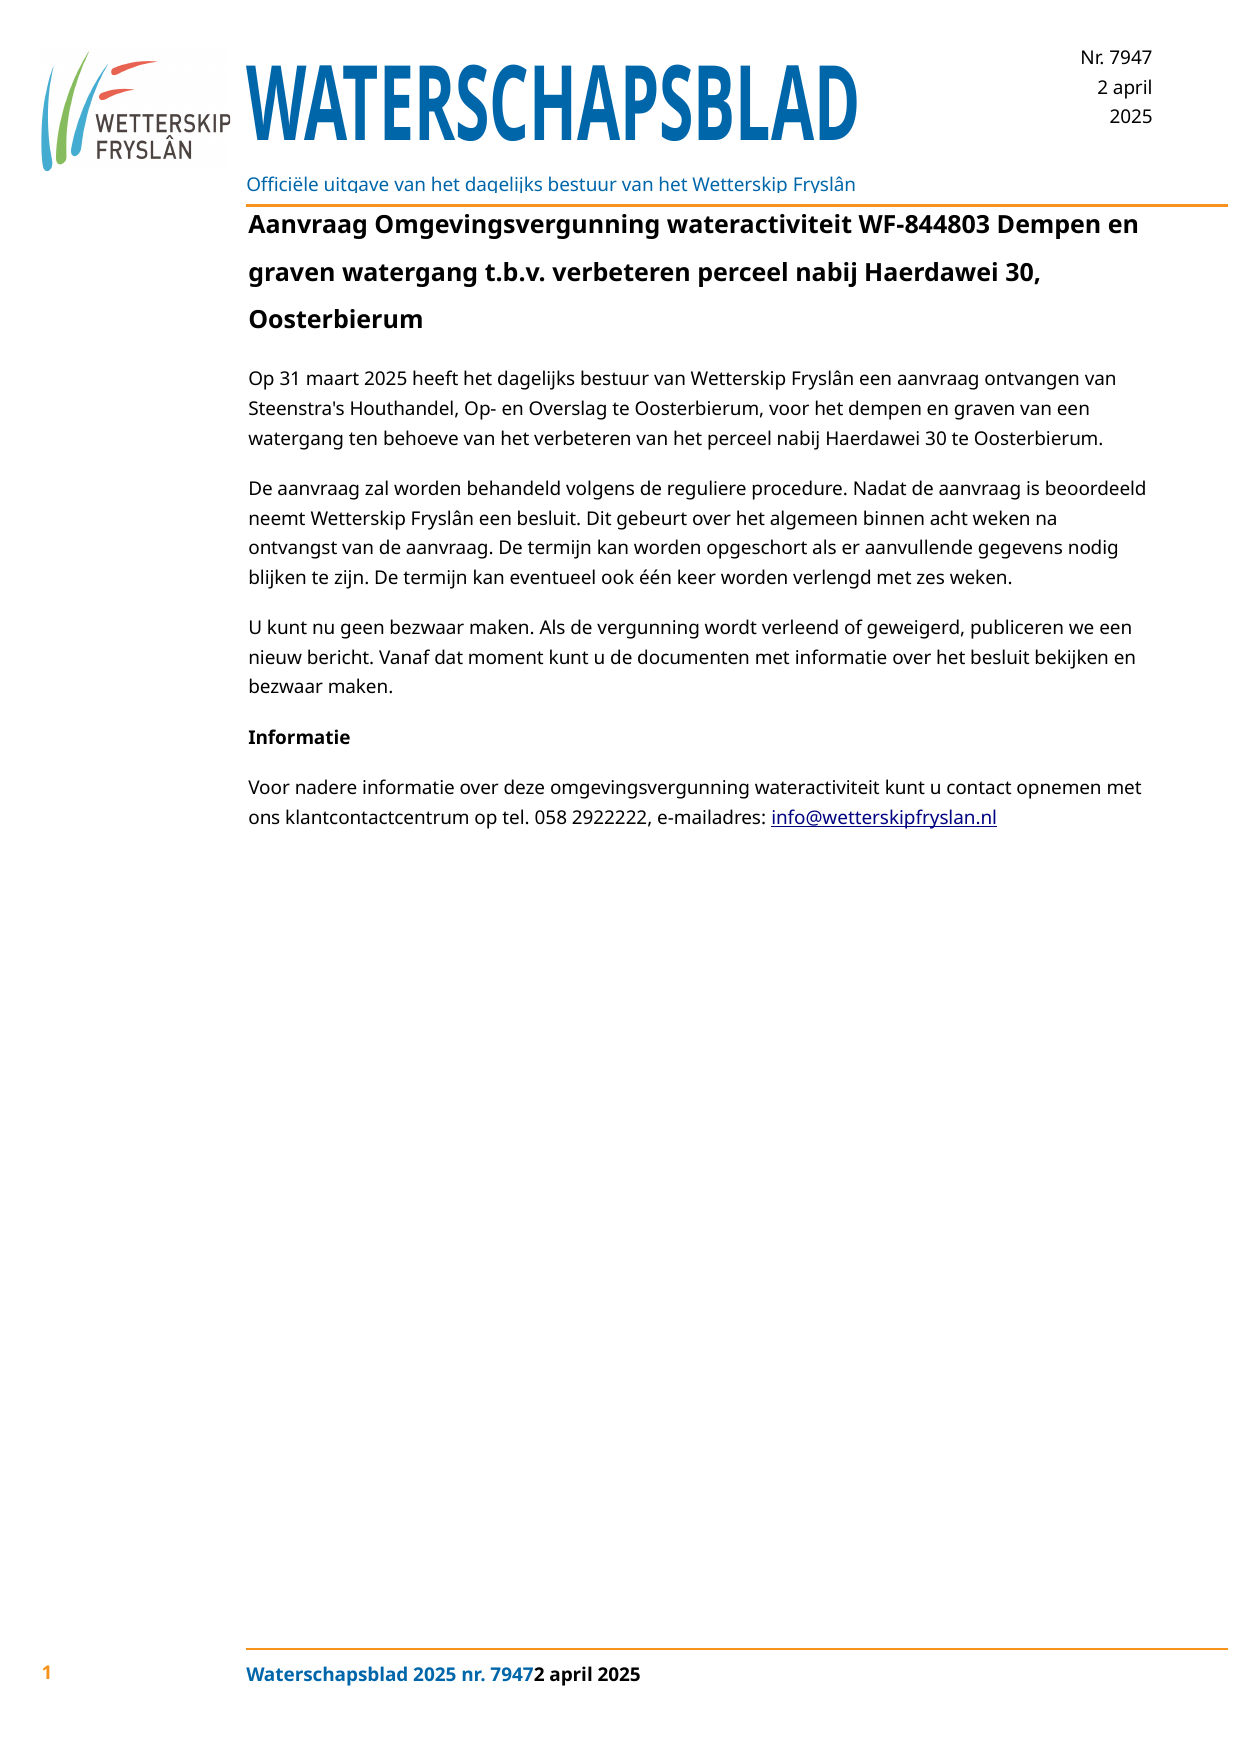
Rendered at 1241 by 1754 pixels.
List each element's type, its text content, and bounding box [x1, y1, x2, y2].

text De aanvraag zal worden behandeld volgens de reguliere procedure. Nadat de aanvraag is beoordeeld neemt Wetterskip Fryslân een besluit. Dit gebeurt over het algemeen binnen acht weken na ontvangst van de aanvraag. De termijn kan worden opgeschort als er aanvullende gegevens nodig blijken te zijn. De termijn kan eventueel ook één keer worden verlengd met zes weken. [248, 475, 1152, 589]
text Op 31 maart 2025 heeft het dagelijks bestuur van Wetterskip Fryslân een aanvraag ontvangen van Steenstra's Houthandel, Op- en Overslag te Oosterbierum, voor het dempen en graven van een watergang ten behoeve van het verbeteren van het perceel nabij Haerdawei 30 te Oosterbierum. [248, 366, 1152, 450]
text Voor nadere informatie over deze omgevingsvergunning wateractiviteit kunt u contact opnemen met ons klantcontactcentrum op tel. 058 2922222, e-mailadres: info@wetterskipfryslan.nl [248, 774, 1152, 829]
text Informatie [248, 724, 1152, 749]
picture [41, 47, 231, 172]
text U kunt nu geen bezwaar maken. Als de vergunning wordt verleend of geweigerd, publiceren we een nieuw bericht. Vanaf dat moment kunt u de documenten met informatie over het besluit bekijken en bezwaar maken. [248, 614, 1152, 699]
text Aanvraag Omgevingsvergunning wateractiviteit WF-844803 Dempen en graven watergang t.b.v. verbeteren perceel nabij Haerdawei 30, Oosterbierum [248, 207, 1152, 336]
